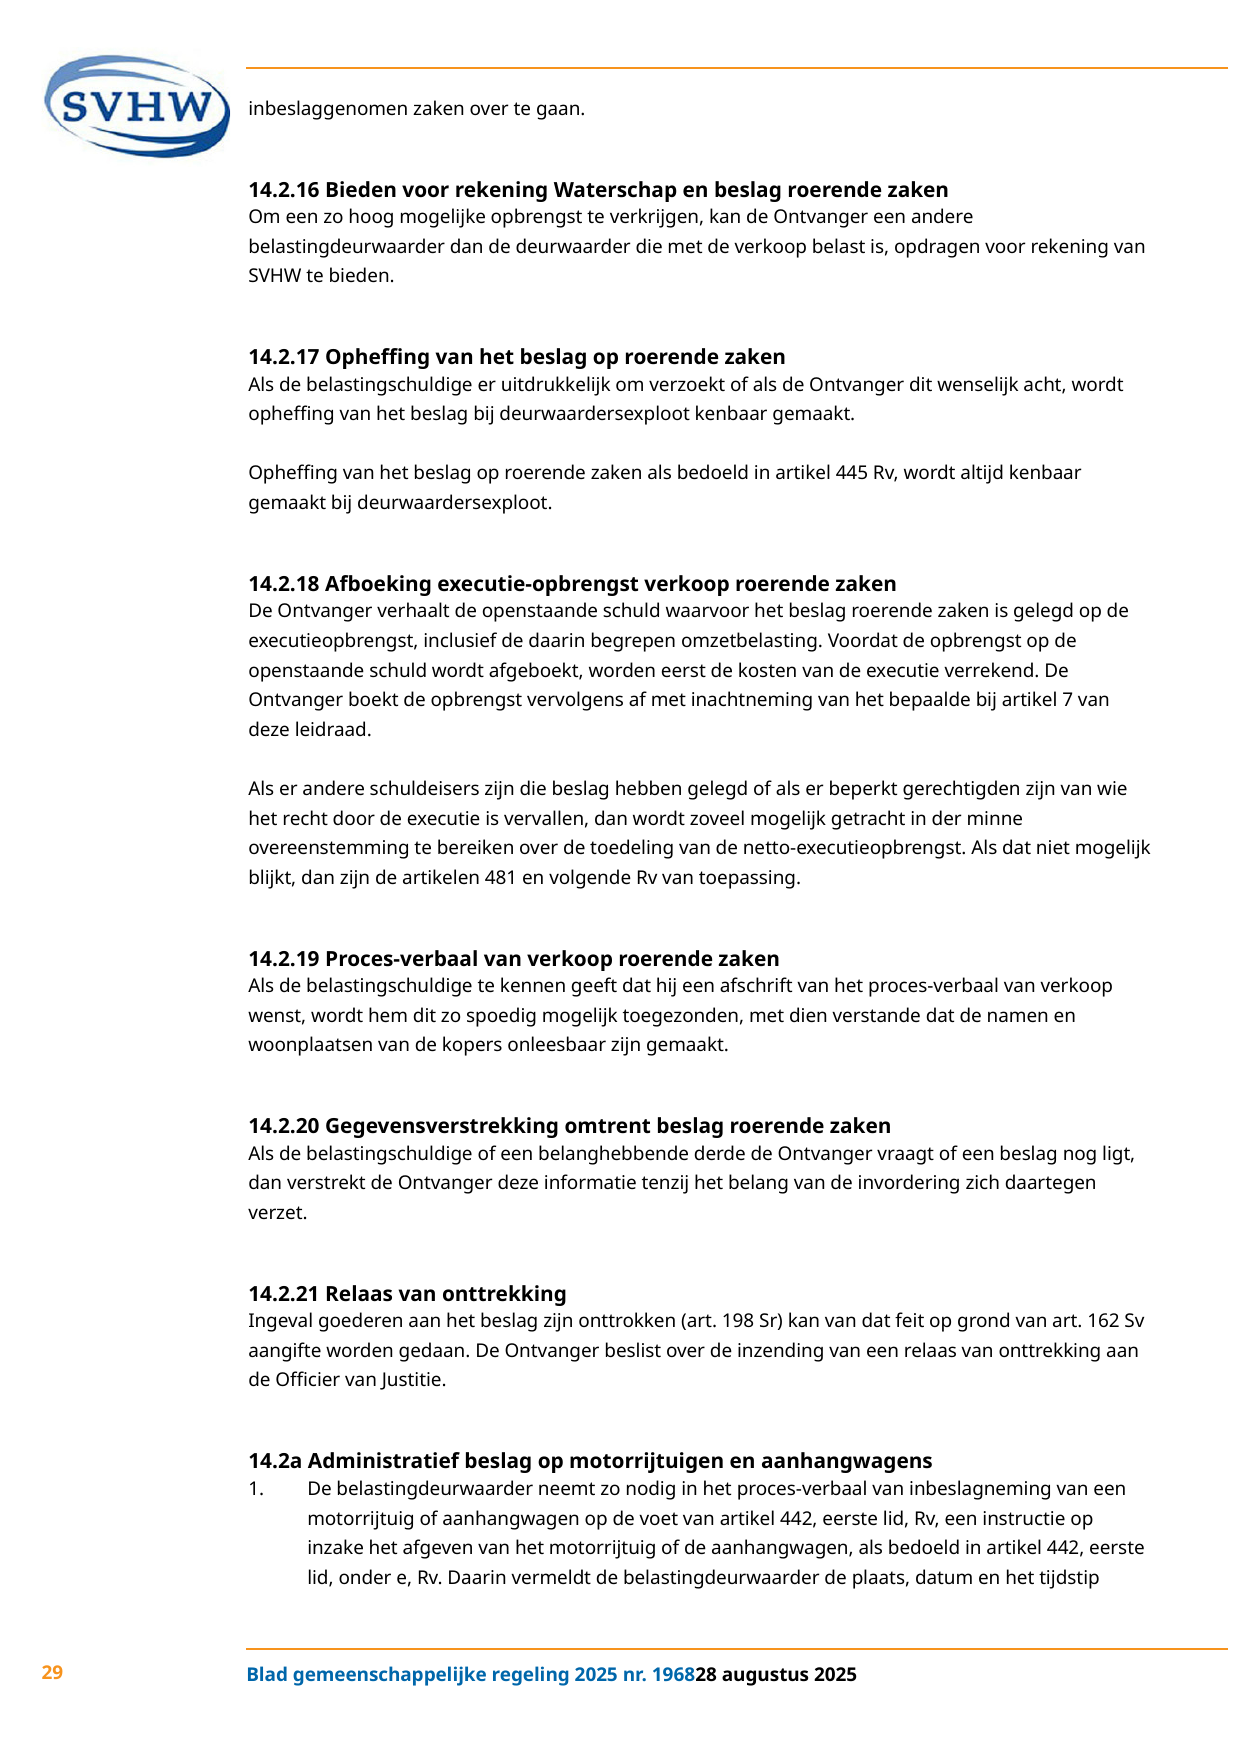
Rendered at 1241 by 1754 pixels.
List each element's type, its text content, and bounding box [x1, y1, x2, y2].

list De belastingdeurwaarder neemt zo nodig in het proces-verbaal van inbeslagneming van een motorrijtuig of aanhangwagen op de voet van artikel 442, eerste lid, Rv, een instructie op inzake het afgeven van het motorrijtuig of de aanhangwagen, als bedoeld in artikel 442, eerste lid, onder e, Rv. Daarin vermeldt de belastingdeurwaarder de plaats, datum en het tijdstip [248, 1475, 1152, 1589]
text 14.2.21 Relaas van onttrekking [248, 1279, 1152, 1307]
text Als de belastingschuldige er uitdrukkelijk om verzoekt of als de Ontvanger dit wenselijk acht, wordt opheffing van het beslag bij deurwaardersexploot kenbaar gemaakt. [248, 371, 1152, 426]
text Om een zo hoog mogelijke opbrengst te verkrijgen, kan de Ontvanger een andere belastingdeurwaarder dan de deurwaarder die met de verkoop belast is, opdragen voor rekening van SVHW te bieden. [248, 203, 1152, 288]
text Als er andere schuldeisers zijn die beslag hebben gelegd of als er beperkt gerechtigden zijn van wie het recht door de executie is vervallen, dan wordt zoveel mogelijk getracht in der minne overeenstemming te bereiken over de toedeling van de netto-executieopbrengst. Als dat niet mogelijk blijkt, dan zijn de artikelen 481 en volgende Rv van toepassing. [248, 775, 1152, 889]
text 14.2.20 Gegevensverstrekking omtrent beslag roerende zaken [248, 1111, 1152, 1140]
picture [41, 47, 231, 172]
text 14.2.18 Afboeking executie-opbrengst verkoop roerende zaken [248, 569, 1152, 598]
text 14.2.17 Opheffing van het beslag op roerende zaken [248, 342, 1152, 371]
text De Ontvanger verhaalt de openstaande schuld waarvoor het beslag roerende zaken is gelegd op de executieopbrengst, inclusief de daarin begrepen omzetbelasting. Voordat de opbrengst op de openstaande schuld wordt afgeboekt, worden eerst de kosten van de executie verrekend. De Ontvanger boekt de opbrengst vervolgens af met inachtneming van het bepaalde bij artikel 7 van deze leidraad. [248, 598, 1152, 742]
text Opheffing van het beslag op roerende zaken als bedoeld in artikel 445 Rv, wordt altijd kenbaar gemaakt bij deurwaardersexploot. [248, 459, 1152, 515]
text 14.2a Administratief beslag op motorrijtuigen en aanhangwagens [248, 1447, 1152, 1475]
text Als de belastingschuldige te kennen geeft dat hij een afschrift van het proces-verbaal van verkoop wenst, wordt hem dit zo spoedig mogelijk toegezonden, met dien verstande dat de namen en woonplaatsen van de kopers onleesbaar zijn gemaakt. [248, 972, 1152, 1057]
text 14.2.16 Bieden voor rekening Waterschap en beslag roerende zaken [248, 175, 1152, 203]
text Als de belastingschuldige of een belanghebbende derde de Ontvanger vraagt of een beslag nog ligt, dan verstrekt de Ontvanger deze informatie tenzij het belang van de invordering zich daartegen verzet. [248, 1140, 1152, 1225]
text 14.2.19 Proces-verbaal van verkoop roerende zaken [248, 944, 1152, 972]
text inbeslaggenomen zaken over te gaan. [248, 95, 1152, 121]
text Ingeval goederen aan het beslag zijn onttrokken (art. 198 Sr) kan van dat feit op grond van art. 162 Sv aangifte worden gedaan. De Ontvanger beslist over de inzending van een relaas van onttrekking aan de Officier van Justitie. [248, 1307, 1152, 1392]
